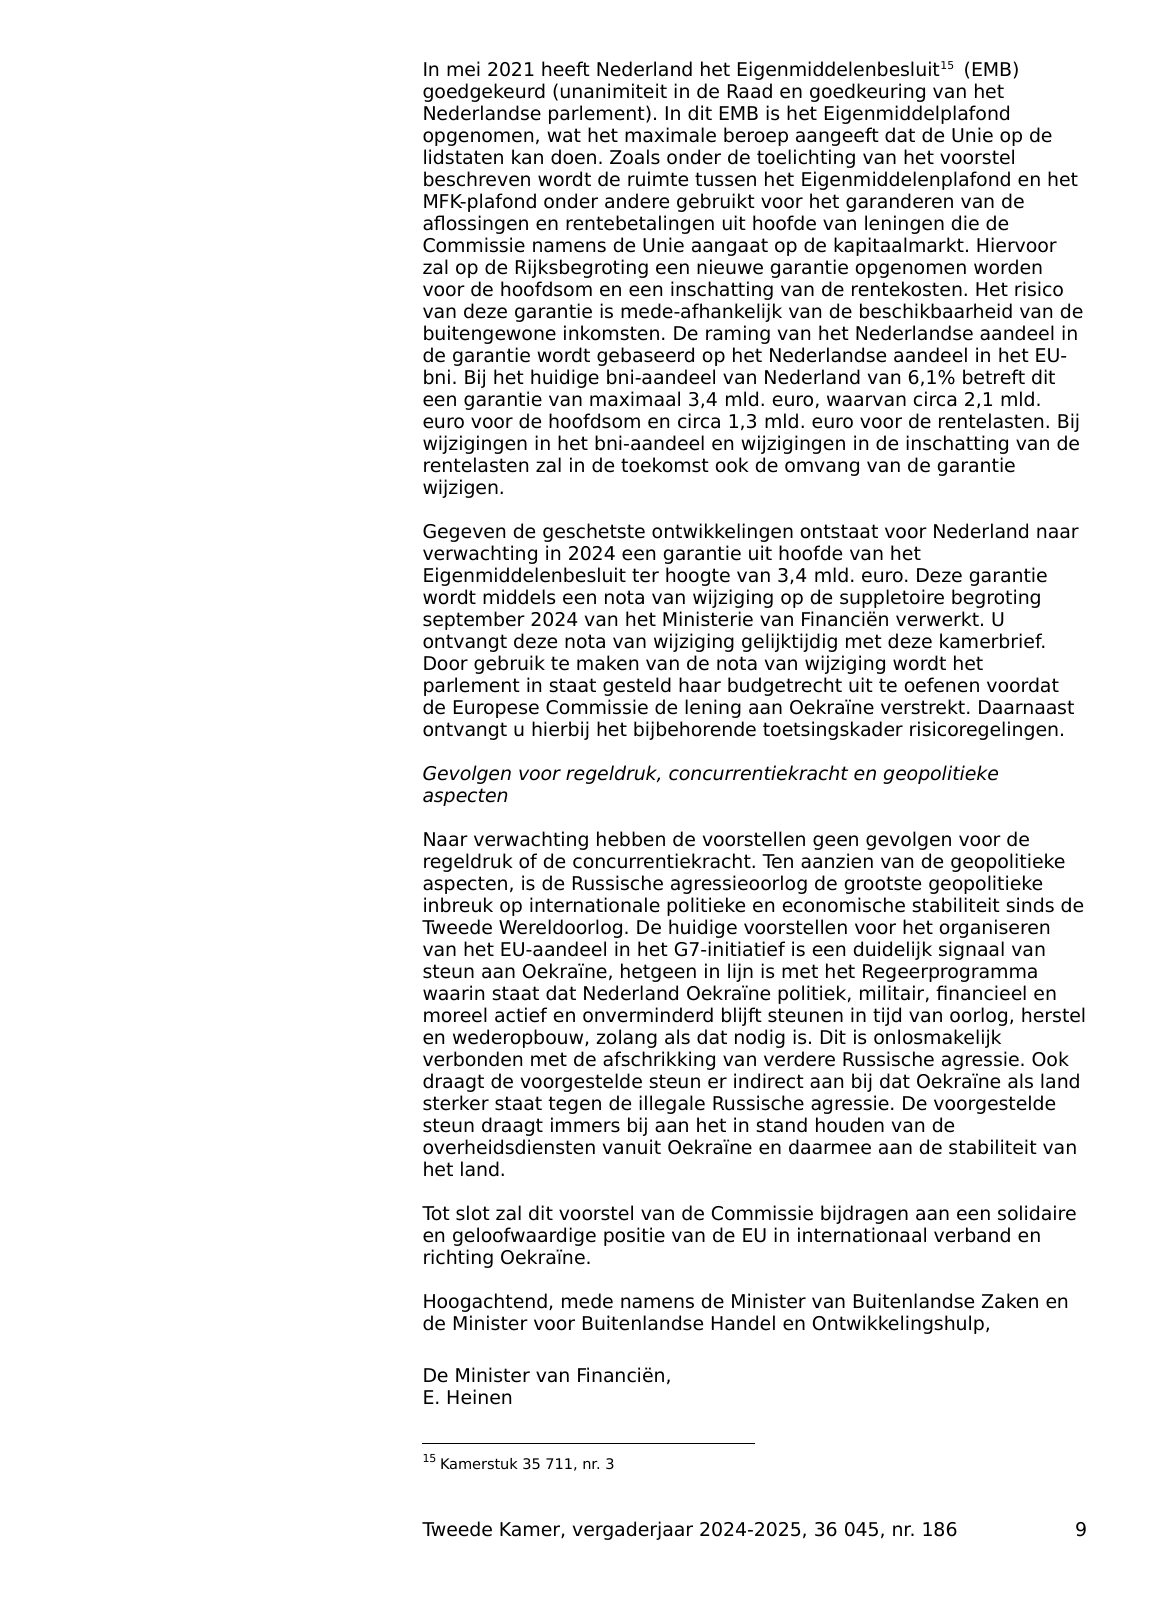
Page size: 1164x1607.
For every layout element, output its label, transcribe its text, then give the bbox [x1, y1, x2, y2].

text De Minister van Financiën, E. Heinen [422, 1365, 1087, 1409]
text Gegeven de geschetste ontwikkelingen ontstaat voor Nederland naar verwachting in 2024 een garantie uit hoofde van het Eigenmiddelenbesluit ter hoogte van 3,4 mld. euro. Deze garantie wordt middels een nota van wijziging op de suppletoire begroting september 2024 van het Ministerie van Financiën verwerkt. U ontvangt deze nota van wijziging gelijktijdig met deze kamerbrief. Door gebruik te maken van de nota van wijziging wordt het parlement in staat gesteld haar budgetrecht uit te oefenen voordat de Europese Commissie de lening aan Oekraïne verstrekt. Daarnaast ontvangt u hierbij het bijbehorende toetsingskader risicoregelingen. [422, 521, 1087, 741]
text In mei 2021 heeft Nederland het Eigenmiddelenbesluit (EMB) goedgekeurd (unanimiteit in de Raad en goedkeuring van het Nederlandse parlement). In dit EMB is het Eigenmiddelplafond opgenomen, wat het maximale beroep aangeeft dat de Unie op de lidstaten kan doen. Zoals onder de toelichting van het voorstel beschreven wordt de ruimte tussen het Eigenmiddelenplafond en het MFK-plafond onder andere gebruikt voor het garanderen van de aflossingen en rentebetalingen uit hoofde van leningen die de Commissie namens de Unie aangaat op de kapitaalmarkt. Hiervoor zal op de Rijksbegroting een nieuwe garantie opgenomen worden voor de hoofdsom en een inschatting van de rentekosten. Het risico van deze garantie is mede-afhankelijk van de beschikbaarheid van de buitengewone inkomsten. De raming van het Nederlandse aandeel in de garantie wordt gebaseerd op het Nederlandse aandeel in het EU-bni. Bij het huidige bni-aandeel van Nederland van 6,1% betreft dit een garantie van maximaal 3,4 mld. euro, waarvan circa 2,1 mld. euro voor de hoofdsom en circa 1,3 mld. euro voor de rentelasten. Bij wijzigingen in het bni-aandeel en wijzigingen in de inschatting van de rentelasten zal in de toekomst ook de omvang van de garantie wijzigen. [422, 59, 1087, 499]
text Tot slot zal dit voorstel van de Commissie bijdragen aan een solidaire en geloofwaardige positie van de EU in internationaal verband en richting Oekraïne. [422, 1203, 1087, 1269]
text Naar verwachting hebben de voorstellen geen gevolgen voor de regeldruk of de concurrentiekracht. Ten aanzien van de geopolitieke aspecten, is de Russische agressieoorlog de grootste geopolitieke inbreuk op internationale politieke en economische stabiliteit sinds de Tweede Wereldoorlog. De huidige voorstellen voor het organiseren van het EU-aandeel in het G7-initiatief is een duidelijk signaal van steun aan Oekraïne, hetgeen in lijn is met het Regeerprogramma waarin staat dat Nederland Oekraïne politiek, militair, financieel en moreel actief en onverminderd blijft steunen in tijd van oorlog, herstel en wederopbouw, zolang als dat nodig is. Dit is onlosmakelijk verbonden met de afschrikking van verdere Russische agressie. Ook draagt de voorgestelde steun er indirect aan bij dat Oekraïne als land sterker staat tegen de illegale Russische agressie. De voorgestelde steun draagt immers bij aan het in stand houden van de overheidsdiensten vanuit Oekraïne en daarmee aan de stabiliteit van het land. [422, 829, 1087, 1181]
subtitle Gevolgen voor regeldruk, concurrentiekracht en geopolitieke aspecten [422, 763, 1087, 807]
text Hoogachtend, mede namens de Minister van Buitenlandse Zaken en de Minister voor Buitenlandse Handel en Ontwikkelingshulp, [422, 1291, 1087, 1335]
text Kamerstuk 35 711, nr. 3 [422, 1452, 1087, 1474]
